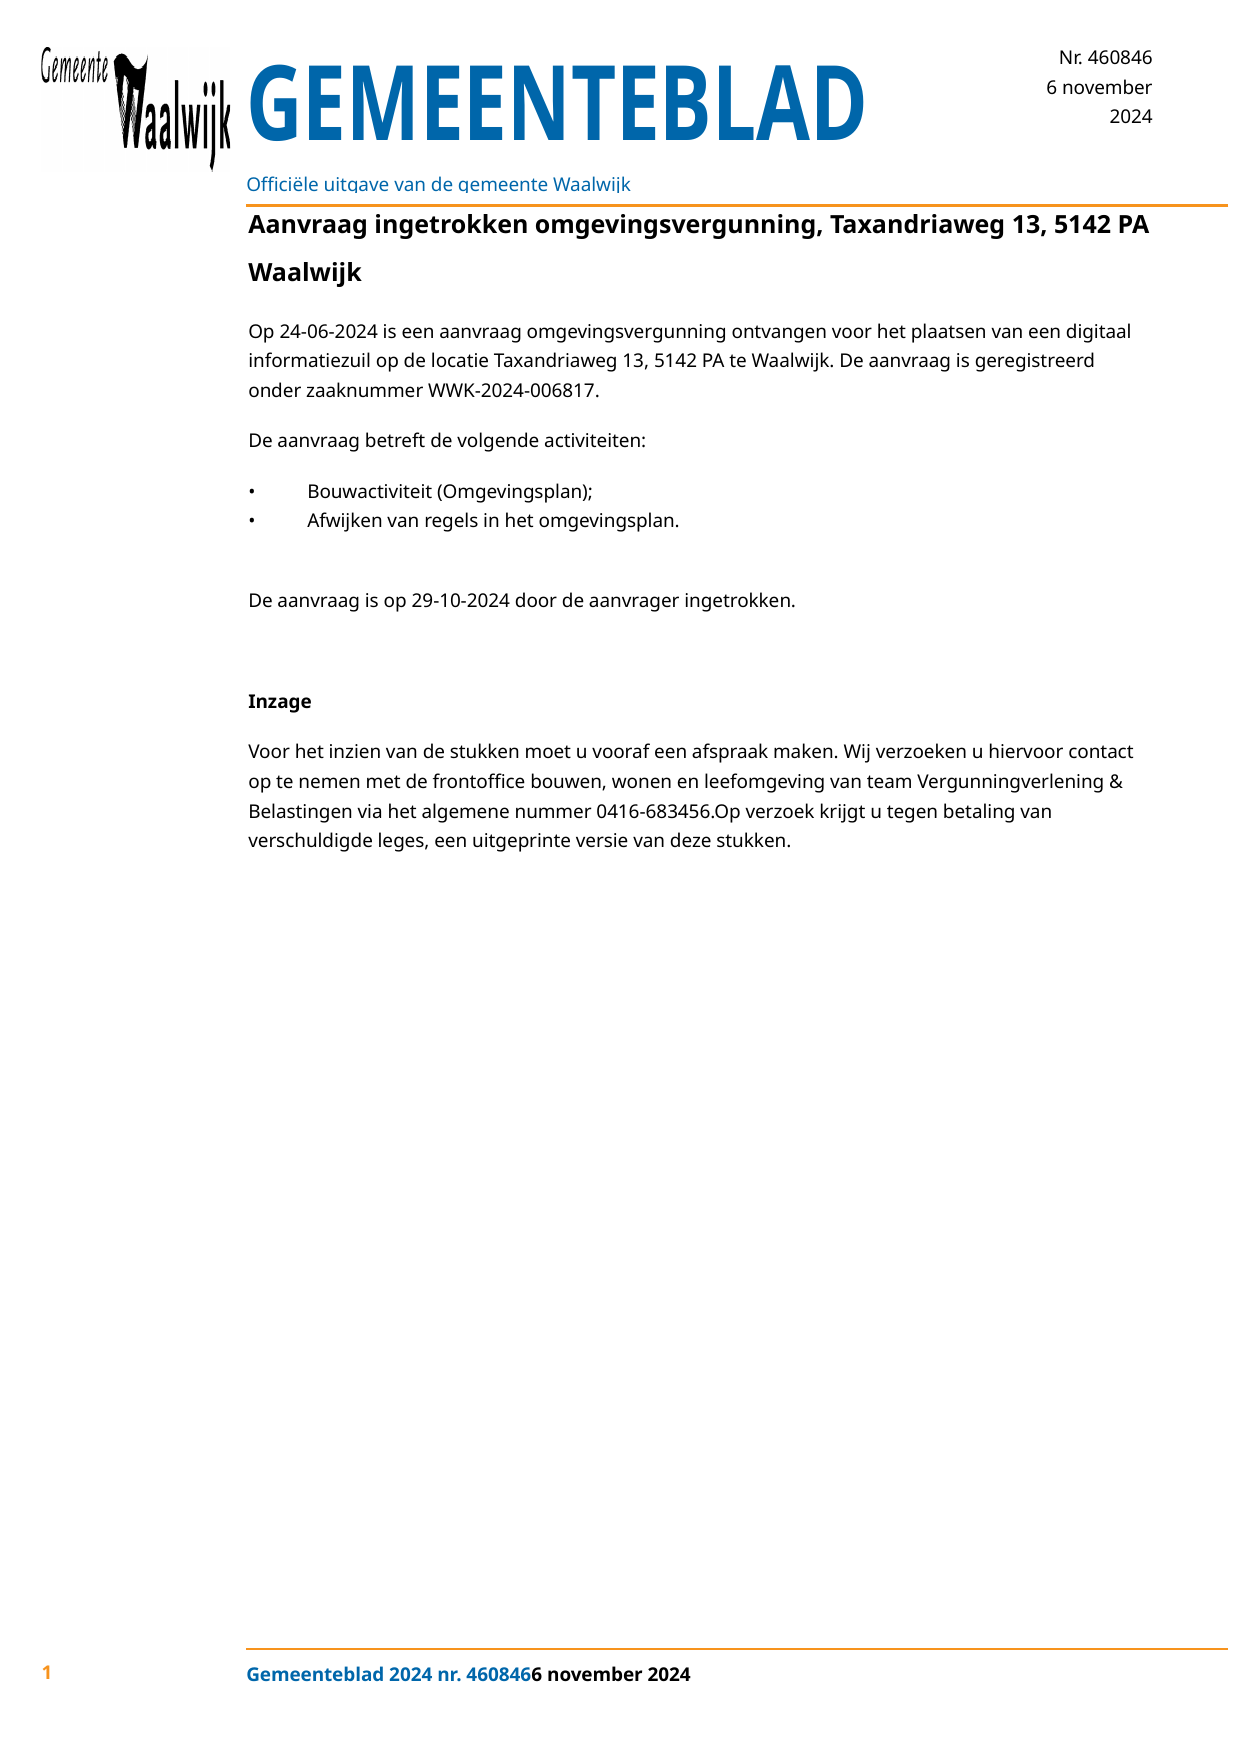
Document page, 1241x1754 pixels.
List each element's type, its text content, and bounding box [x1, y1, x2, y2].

text Voor het inzien van de stukken moet u vooraf een afspraak maken. Wij verzoeken u hiervoor contact op te nemen met de frontoffice bouwen, wonen en leefomgeving van team Vergunningverlening & Belastingen via het algemene nummer 0416-683456.Op verzoek krijgt u tegen betaling van verschuldigde leges, een uitgeprinte versie van deze stukken. [248, 739, 1152, 853]
text Aanvraag ingetrokken omgevingsvergunning, Taxandriaweg 13, 5142 PA Waalwijk [248, 207, 1152, 288]
text Inzage [248, 688, 1152, 714]
list Bouwactiviteit (Omgevingsplan); [248, 478, 1152, 504]
picture [41, 47, 231, 172]
list Afwijken van regels in het omgevingsplan. [248, 507, 1152, 533]
text De aanvraag is op 29-10-2024 door de aanvrager ingetrokken. [248, 587, 1152, 613]
text Op 24-06-2024 is een aanvraag omgevingsvergunning ontvangen voor het plaatsen van een digitaal informatiezuil op de locatie Taxandriaweg 13, 5142 PA te Waalwijk. De aanvraag is geregistreerd onder zaaknummer WWK-2024-006817. [248, 318, 1152, 403]
text De aanvraag betreft de volgende activiteiten: [248, 427, 1152, 453]
